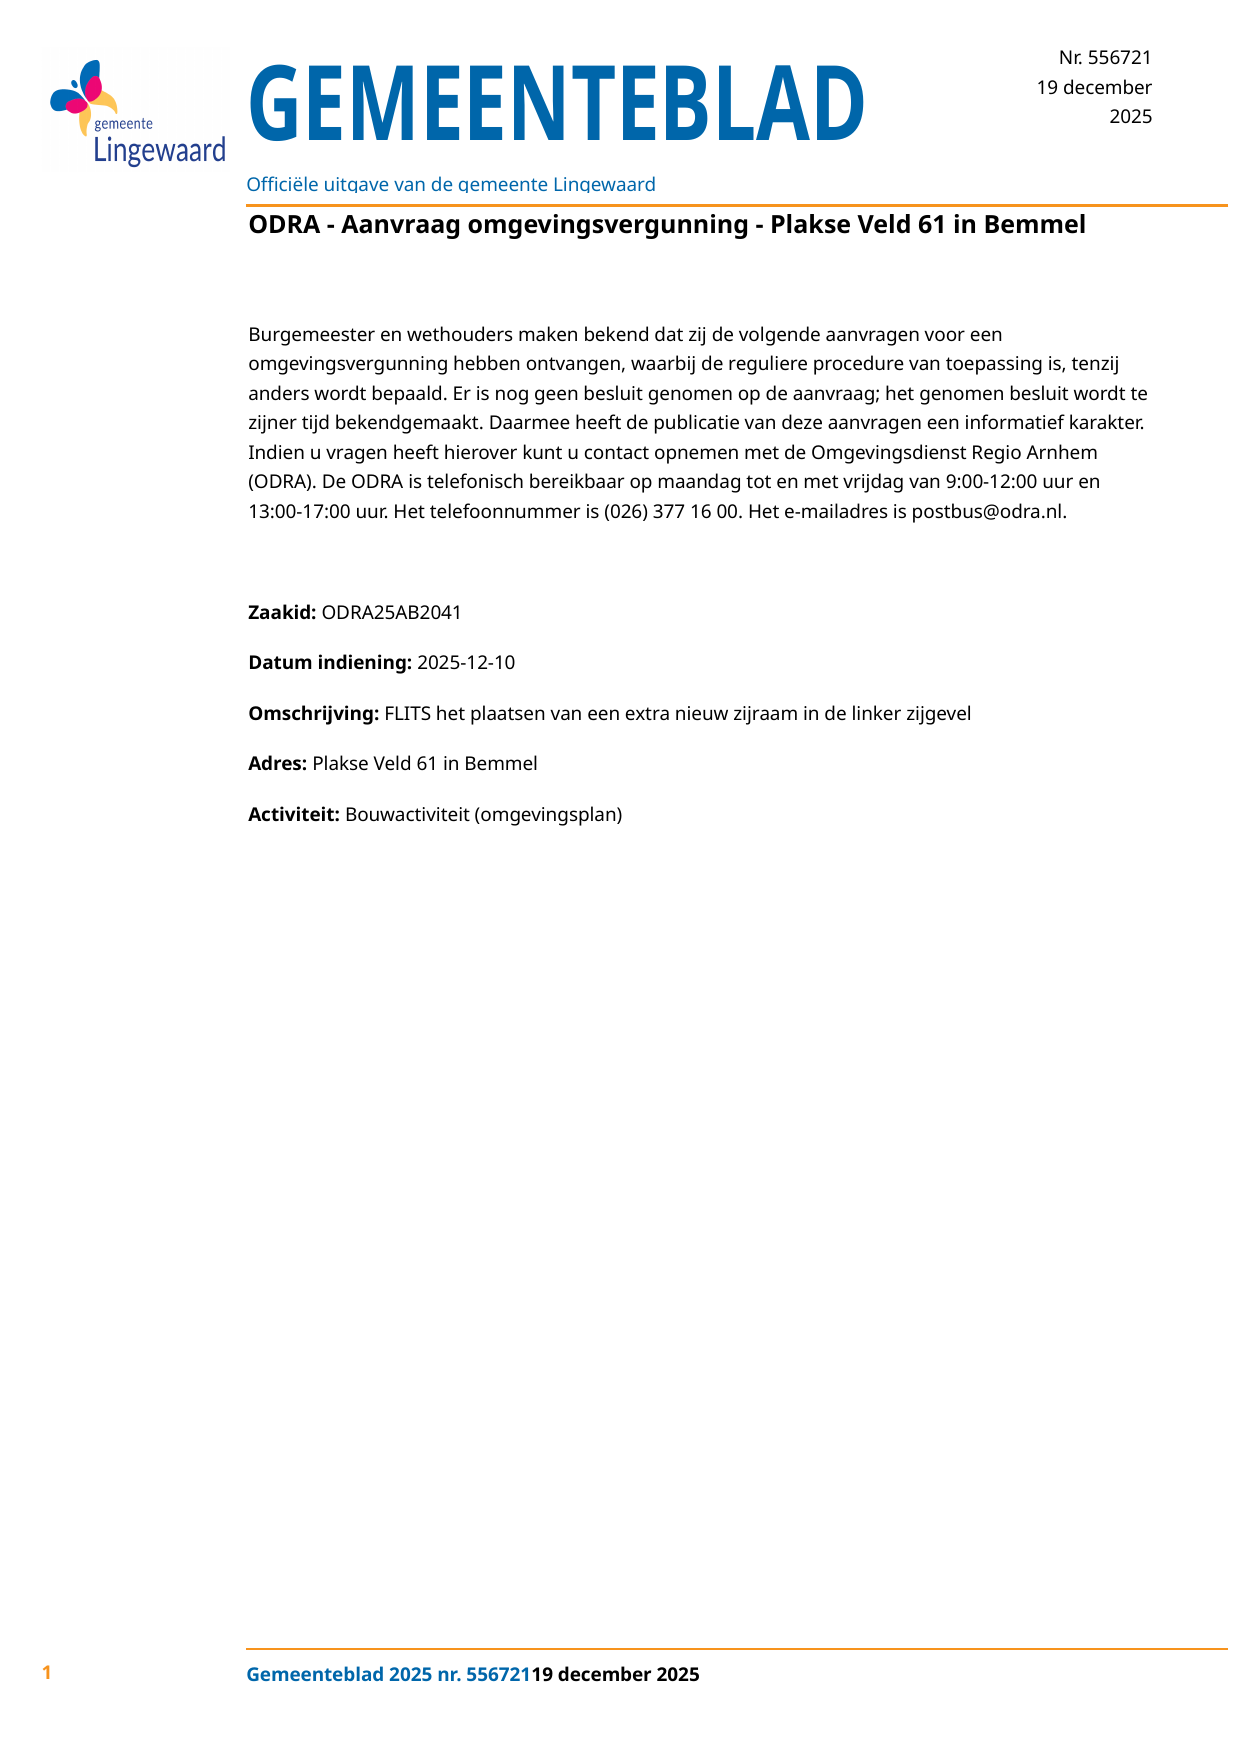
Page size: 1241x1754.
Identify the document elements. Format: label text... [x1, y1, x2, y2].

text Omschrijving: FLITS het plaatsen van een extra nieuw zijraam in de linker zijgevel [248, 700, 1152, 726]
text Zaakid: ODRA25AB2041 [248, 599, 1152, 625]
picture [41, 47, 231, 172]
text Burgemeester en wethouders maken bekend dat zij de volgende aanvragen voor een omgevingsvergunning hebben ontvangen, waarbij de reguliere procedure van toepassing is, tenzij anders wordt bepaald. Er is nog geen besluit genomen op de aanvraag; het genomen besluit wordt te zijner tijd bekendgemaakt. Daarmee heeft de publicatie van deze aanvragen een informatief karakter. Indien u vragen heeft hierover kunt u contact opnemen met de Omgevingsdienst Regio Arnhem (ODRA). De ODRA is telefonisch bereikbaar op maandag tot en met vrijdag van 9:00-12:00 uur en 13:00-17:00 uur. Het telefoonnummer is (026) 377 16 00. Het e-mailadres is postbus@odra.nl. [248, 321, 1152, 524]
text Activiteit: Bouwactiviteit (omgevingsplan) [248, 801, 1152, 826]
text ODRA - Aanvraag omgevingsvergunning - Plakse Veld 61 in Bemmel [248, 207, 1152, 241]
text Datum indiening: 2025-12-10 [248, 649, 1152, 675]
text Adres: Plakse Veld 61 in Bemmel [248, 750, 1152, 776]
